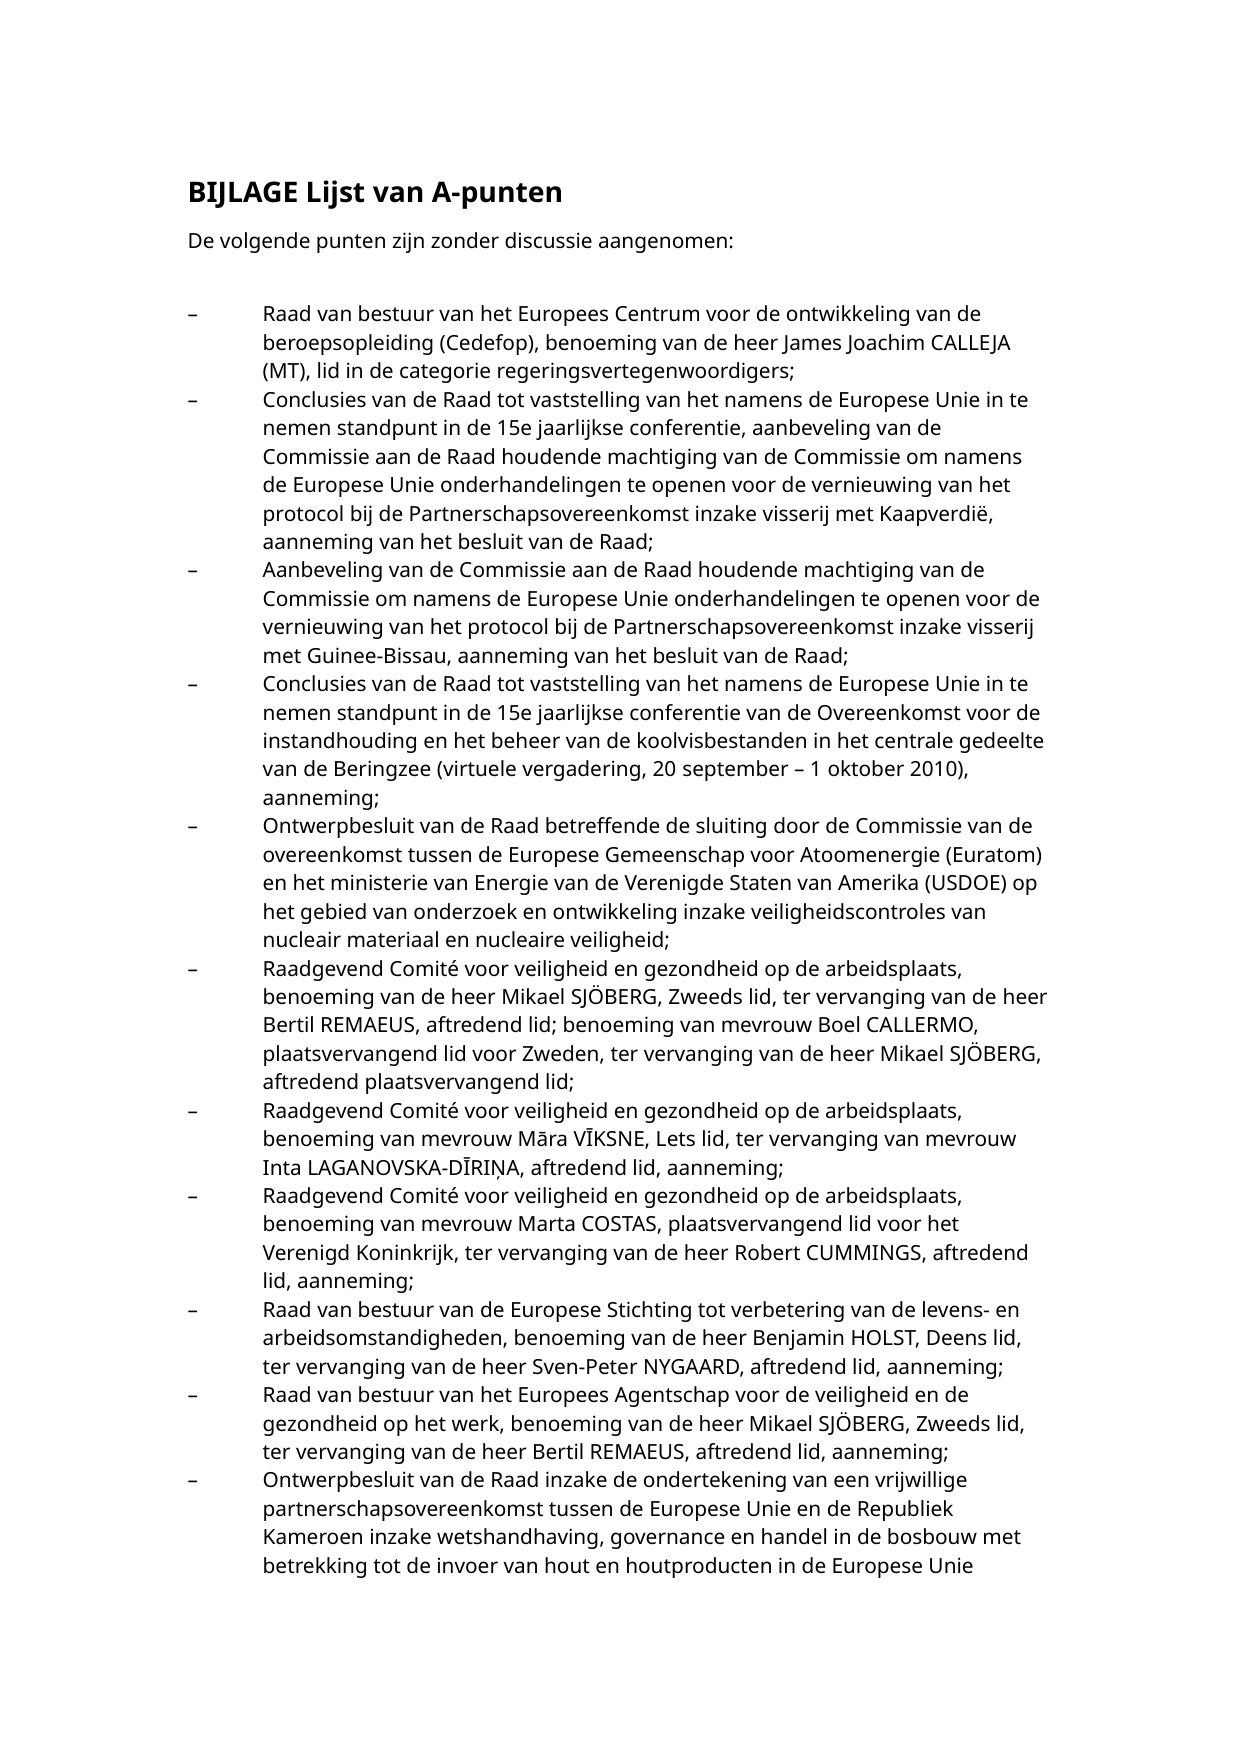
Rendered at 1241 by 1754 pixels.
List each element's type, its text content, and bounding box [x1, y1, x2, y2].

list Ontwerpbesluit van de Raad inzake de ondertekening van een vrijwillige partnerschapsovereenkomst tussen de Europese Unie en de Republiek Kameroen inzake wetshandhaving, governance en handel in de bosbouw met betrekking tot de invoer van hout en houtproducten in de Europese Unie [187, 1466, 1053, 1579]
list Raadgevend Comité voor veiligheid en gezondheid op de arbeidsplaats, benoeming van mevrouw Māra VĪKSNE, Lets lid, ter vervanging van mevrouw Inta LAGANOVSKA-DĪRIŅA, aftredend lid, aanneming; [187, 1096, 1053, 1181]
list Ontwerpbesluit van de Raad betreffende de sluiting door de Commissie van de overeenkomst tussen de Europese Gemeenschap voor Atoomenergie (Euratom) en het ministerie van Energie van de Verenigde Staten van Amerika (USDOE) op het gebied van onderzoek en ontwikkeling inzake veiligheidscontroles van nucleair materiaal en nucleaire veiligheid; [187, 811, 1053, 954]
list Conclusies van de Raad tot vaststelling van het namens de Europese Unie in te nemen standpunt in de 15e jaarlijkse conferentie, aanbeveling van de Commissie aan de Raad houdende machtiging van de Commissie om namens de Europese Unie onderhandelingen te openen voor de vernieuwing van het protocol bij de Partnerschapsovereenkomst inzake visserij met Kaapverdië, aanneming van het besluit van de Raad; [187, 385, 1053, 556]
subtitle BIJLAGE Lijst van A-punten [187, 172, 1053, 211]
list Raad van bestuur van het Europees Centrum voor de ontwikkeling van de beroepsopleiding (Cedefop), benoeming van de heer James Joachim CALLEJA (MT), lid in de categorie regeringsvertegenwoordigers; [187, 299, 1053, 385]
list Raad van bestuur van het Europees Agentschap voor de veiligheid en de gezondheid op het werk, benoeming van de heer Mikael SJÖBERG, Zweeds lid, ter vervanging van de heer Bertil REMAEUS, aftredend lid, aanneming; [187, 1380, 1053, 1466]
list Raadgevend Comité voor veiligheid en gezondheid op de arbeidsplaats, benoeming van mevrouw Marta COSTAS, plaatsvervangend lid voor het Verenigd Koninkrijk, ter vervanging van de heer Robert CUMMINGS, aftredend lid, aanneming; [187, 1181, 1053, 1295]
list Aanbeveling van de Commissie aan de Raad houdende machtiging van de Commissie om namens de Europese Unie onderhandelingen te openen voor de vernieuwing van het protocol bij de Partnerschapsovereenkomst inzake visserij met Guinee-Bissau, aanneming van het besluit van de Raad; [187, 556, 1053, 669]
list Raadgevend Comité voor veiligheid en gezondheid op de arbeidsplaats, benoeming van de heer Mikael SJÖBERG, Zweeds lid, ter vervanging van de heer Bertil REMAEUS, aftredend lid; benoeming van mevrouw Boel CALLERMO, plaatsvervangend lid voor Zweden, ter vervanging van de heer Mikael SJÖBERG, aftredend plaatsvervangend lid; [187, 954, 1053, 1096]
list Raad van bestuur van de Europese Stichting tot verbetering van de levens- en arbeidsomstandigheden, benoeming van de heer Benjamin HOLST, Deens lid, ter vervanging van de heer Sven-Peter NYGAARD, aftredend lid, aanneming; [187, 1295, 1053, 1380]
text De volgende punten zijn zonder discussie aangenomen: [187, 226, 1053, 254]
list Conclusies van de Raad tot vaststelling van het namens de Europese Unie in te nemen standpunt in de 15e jaarlijkse conferentie van de Overeenkomst voor de instandhouding en het beheer van de koolvisbestanden in het centrale gedeelte van de Beringzee (virtuele vergadering, 20 september – 1 oktober 2010), aanneming; [187, 669, 1053, 811]
